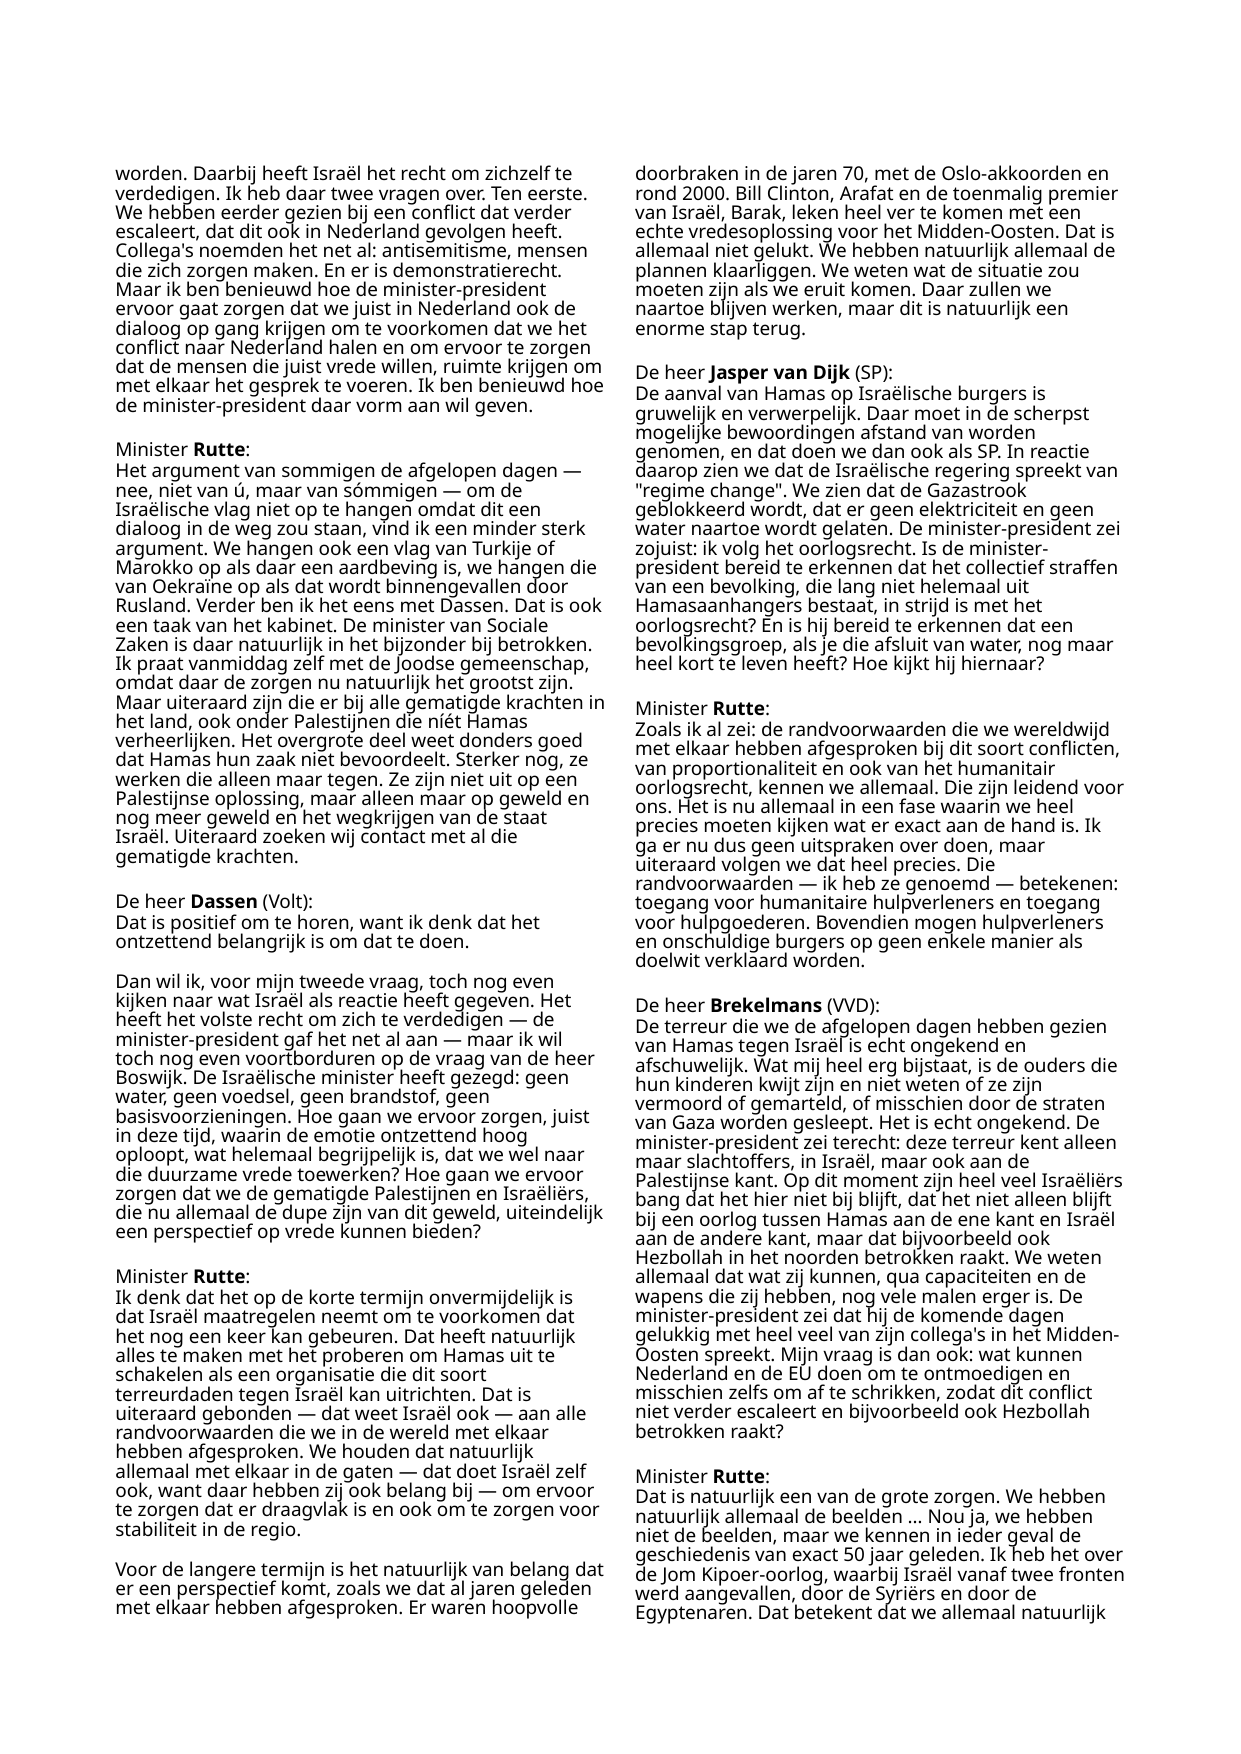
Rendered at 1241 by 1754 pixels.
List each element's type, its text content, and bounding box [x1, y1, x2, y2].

text De heer Brekelmans (VVD): [635, 992, 1125, 1018]
text Minister Rutte: [635, 695, 1125, 721]
text Dat is natuurlijk een van de grote zorgen. We hebben natuurlijk allemaal de beelden … Nou ja, we hebben niet de beelden, maar we kennen in ieder geval de geschiedenis van exact 50 jaar geleden. Ik heb het over de Jom Kipoer-oorlog, waarbij Israël vanaf twee fronten werd aangevallen, door de Syriërs en door de Egyptenaren. Dat betekent dat we allemaal natuurlijk [635, 1488, 1125, 1623]
text Minister Rutte: [115, 437, 605, 462]
text Zoals ik al zei: de randvoorwaarden die we wereldwijd met elkaar hebben afgesproken bij dit soort conflicten, van proportionaliteit en ook van het humanitair oorlogsrecht, kennen we allemaal. Die zijn leidend voor ons. Het is nu allemaal in een fase waarin we heel precies moeten kijken wat er exact aan de hand is. Ik ga er nu dus geen uitspraken over doen, maar uiteraard volgen we dat heel precies. Die randvoorwaarden — ik heb ze genoemd — betekenen: toegang voor humanitaire hulpverleners en toegang voor hulpgoederen. Bovendien mogen hulpverleners en onschuldige burgers op geen enkele manier als doelwit verklaard worden. [635, 721, 1125, 971]
text Voor de langere termijn is het natuurlijk van belang dat er een perspectief komt, zoals we dat al jaren geleden met elkaar hebben afgesproken. Er waren hoopvolle [115, 1561, 605, 1618]
text De heer Dassen (Volt): [115, 888, 605, 914]
text De aanval van Hamas op Israëlische burgers is gruwelijk en verwerpelijk. Daar moet in de scherpst mogelijke bewoordingen afstand van worden genomen, en dat doen we dan ook als SP. In reactie daarop zien we dat de Israëlische regering spreekt van "regime change". We zien dat de Gazastrook geblokkeerd wordt, dat er geen elektriciteit en geen water naartoe wordt gelaten. De minister-president zei zojuist: ik volg het oorlogsrecht. Is de minister-president bereid te erkennen dat het collectief straffen van een bevolking, die lang niet helemaal uit Hamasaanhangers bestaat, in strijd is met het oorlogsrecht? En is hij bereid te erkennen dat een bevolkingsgroep, als je die afsluit van water, nog maar heel kort te leven heeft? Hoe kijkt hij hiernaar? [635, 385, 1125, 674]
text worden. Daarbij heeft Israël het recht om zichzelf te verdedigen. Ik heb daar twee vragen over. Ten eerste. We hebben eerder gezien bij een conflict dat verder escaleert, dat dit ook in Nederland gevolgen heeft. Collega's noemden het net al: antisemitisme, mensen die zich zorgen maken. En er is demonstratierecht. Maar ik ben benieuwd hoe de minister-president ervoor gaat zorgen dat we juist in Nederland ook de dialoog op gang krijgen om te voorkomen dat we het conflict naar Nederland halen en om ervoor te zorgen dat de mensen die juist vrede willen, ruimte krijgen om met elkaar het gesprek te voeren. Ik ben benieuwd hoe de minister-president daar vorm aan wil geven. [115, 165, 605, 416]
text De heer Jasper van Dijk (SP): [635, 359, 1125, 385]
text Het argument van sommigen de afgelopen dagen — nee, niet van ú, maar van sómmigen — om de Israëlische vlag niet op te hangen omdat dit een dialoog in de weg zou staan, vind ik een minder sterk argument. We hangen ook een vlag van Turkije of Marokko op als daar een aardbeving is, we hangen die van Oekraïne op als dat wordt binnengevallen door Rusland. Verder ben ik het eens met Dassen. Dat is ook een taak van het kabinet. De minister van Sociale Zaken is daar natuurlijk in het bijzonder bij betrokken. Ik praat vanmiddag zelf met de Joodse gemeenschap, omdat daar de zorgen nu natuurlijk het grootst zijn. Maar uiteraard zijn die er bij alle gematigde krachten in het land, ook onder Palestijnen die níét Hamas verheerlijken. Het overgrote deel weet donders goed dat Hamas hun zaak niet bevoordeelt. Sterker nog, ze werken die alleen maar tegen. Ze zijn niet uit op een Palestijnse oplossing, maar alleen maar op geweld en nog meer geweld en het wegkrijgen van de staat Israël. Uiteraard zoeken wij contact met al die gematigde krachten. [115, 462, 605, 867]
text Dan wil ik, voor mijn tweede vraag, toch nog even kijken naar wat Israël als reactie heeft gegeven. Het heeft het volste recht om zich te verdedigen — de minister-president gaf het net al aan — maar ik wil toch nog even voortborduren op de vraag van de heer Boswijk. De Israëlische minister heeft gezegd: geen water, geen voedsel, geen brandstof, geen basisvoorzieningen. Hoe gaan we ervoor zorgen, juist in deze tijd, waarin de emotie ontzettend hoog oploopt, wat helemaal begrijpelijk is, dat we wel naar die duurzame vrede toewerken? Hoe gaan we ervoor zorgen dat we de gematigde Palestijnen en Israëliërs, die nu allemaal de dupe zijn van dit geweld, uiteindelijk een perspectief op vrede kunnen bieden? [115, 973, 605, 1243]
text Dat is positief om te horen, want ik denk dat het ontzettend belangrijk is om dat te doen. [115, 914, 605, 952]
text Minister Rutte: [115, 1263, 605, 1289]
text De terreur die we de afgelopen dagen hebben gezien van Hamas tegen Israël is echt ongekend en afschuwelijk. Wat mij heel erg bijstaat, is de ouders die hun kinderen kwijt zijn en niet weten of ze zijn vermoord of gemarteld, of misschien door de straten van Gaza worden gesleept. Het is echt ongekend. De minister-president zei terecht: deze terreur kent alleen maar slachtoffers, in Israël, maar ook aan de Palestijnse kant. Op dit moment zijn heel veel Israëliërs bang dat het hier niet bij blijft, dat het niet alleen blijft bij een oorlog tussen Hamas aan de ene kant en Israël aan de andere kant, maar dat bijvoorbeeld ook Hezbollah in het noorden betrokken raakt. We weten allemaal dat wat zij kunnen, qua capaciteiten en de wapens die zij hebben, nog vele malen erger is. De minister-president zei dat hij de komende dagen gelukkig met heel veel van zijn collega's in het Midden-Oosten spreekt. Mijn vraag is dan ook: wat kunnen Nederland en de EU doen om te ontmoedigen en misschien zelfs om af te schrikken, zodat dit conflict niet verder escaleert en bijvoorbeeld ook Hezbollah betrokken raakt? [635, 1018, 1125, 1442]
text Minister Rutte: [635, 1463, 1125, 1488]
text Ik denk dat het op de korte termijn onvermijdelijk is dat Israël maatregelen neemt om te voorkomen dat het nog een keer kan gebeuren. Dat heeft natuurlijk alles te maken met het proberen om Hamas uit te schakelen als een organisatie die dit soort terreurdaden tegen Israël kan uitrichten. Dat is uiteraard gebonden — dat weet Israël ook — aan alle randvoorwaarden die we in de wereld met elkaar hebben afgesproken. We houden dat natuurlijk allemaal met elkaar in de gaten — dat doet Israël zelf ook, want daar hebben zij ook belang bij — om ervoor te zorgen dat er draagvlak is en ook om te zorgen voor stabiliteit in de regio. [115, 1289, 605, 1540]
text doorbraken in de jaren 70, met de Oslo-akkoorden en rond 2000. Bill Clinton, Arafat en de toenmalig premier van Israël, Barak, leken heel ver te komen met een echte vredesoplossing voor het Midden-Oosten. Dat is allemaal niet gelukt. We hebben natuurlijk allemaal de plannen klaarliggen. We weten wat de situatie zou moeten zijn als we eruit komen. Daar zullen we naartoe blijven werken, maar dit is natuurlijk een enorme stap terug. [635, 165, 1125, 339]
